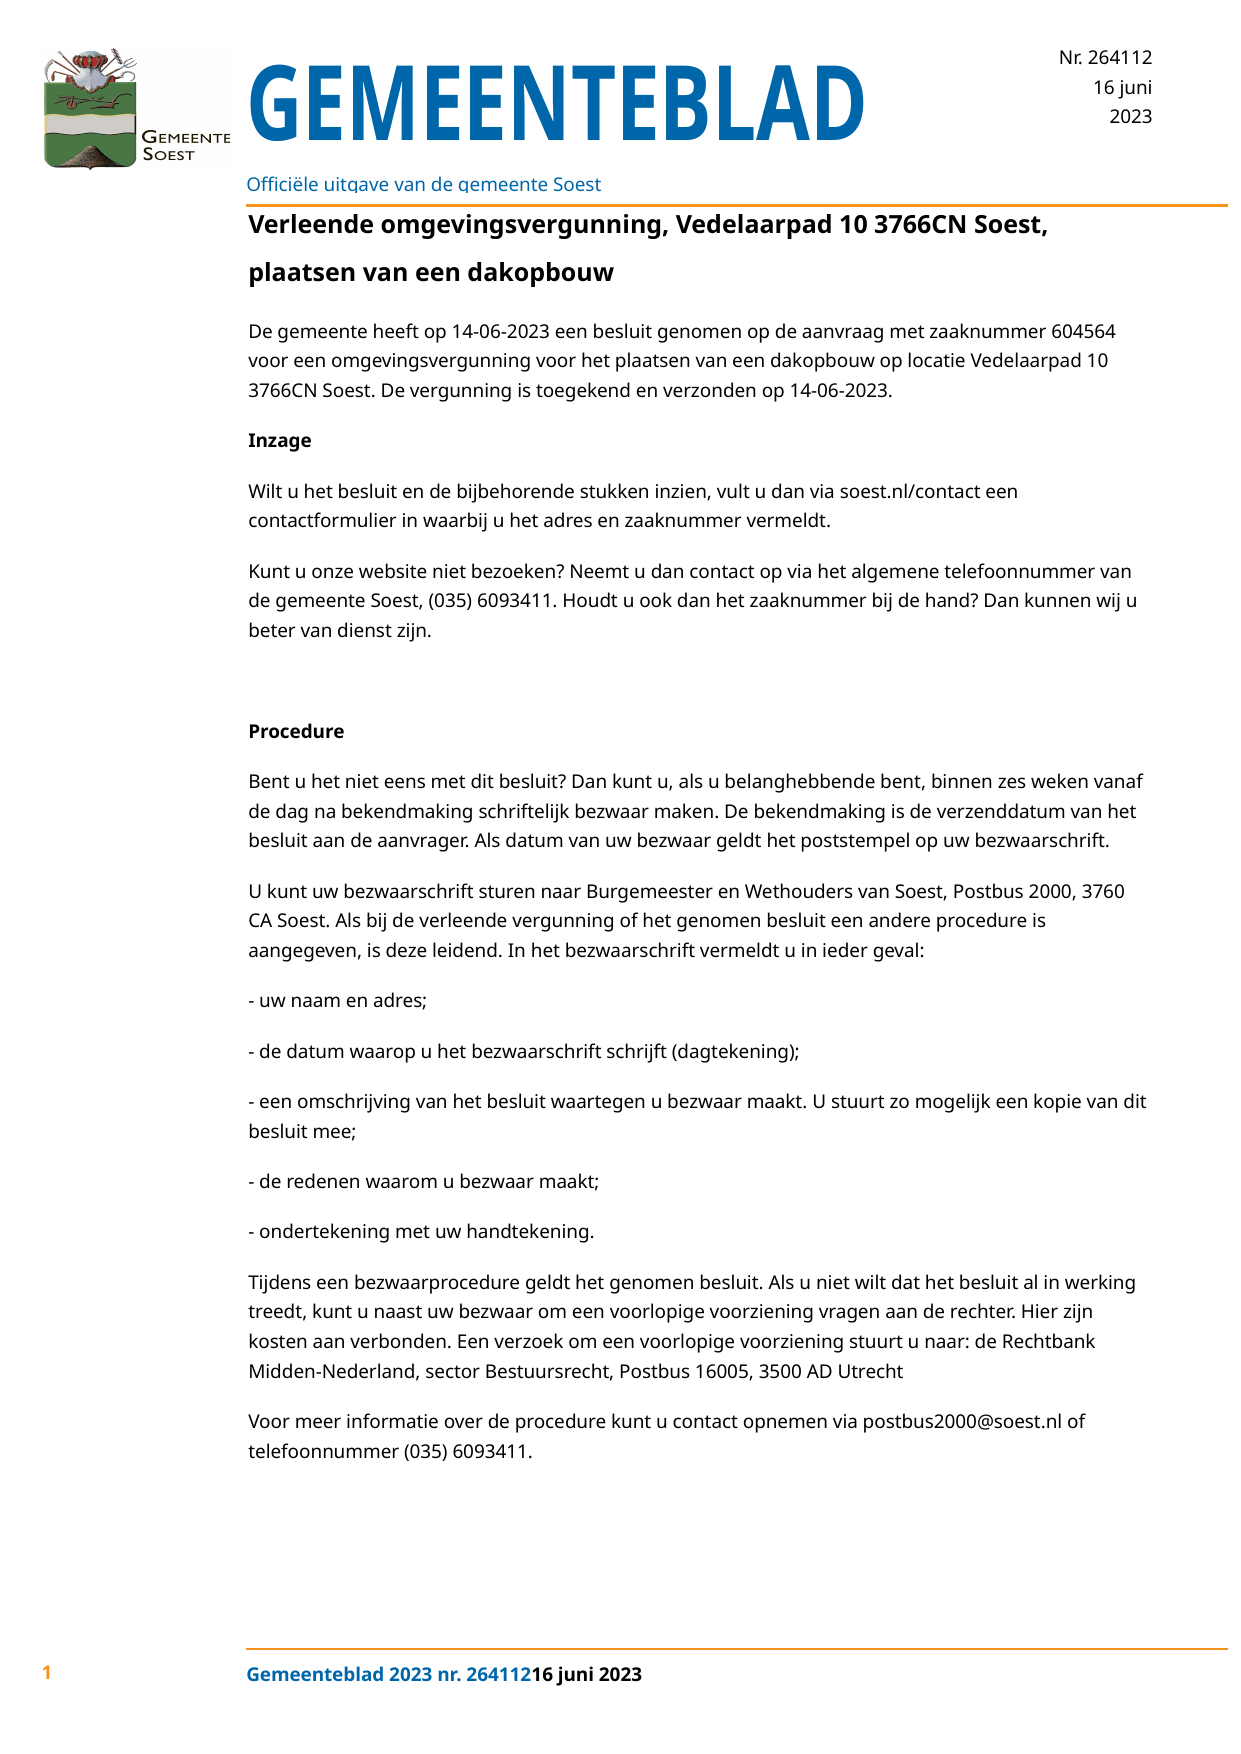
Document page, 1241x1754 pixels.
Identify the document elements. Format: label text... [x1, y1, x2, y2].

text Tijdens een bezwaarprocedure geldt het genomen besluit. Als u niet wilt dat het besluit al in werking treedt, kunt u naast uw bezwaar om een voorlopige voorziening vragen aan de rechter. Hier zijn kosten aan verbonden. Een verzoek om een voorlopige voorziening stuurt u naar: de Rechtbank Midden-Nederland, sector Bestuursrecht, Postbus 16005, 3500 AD Utrecht [248, 1269, 1152, 1384]
text Bent u het niet eens met dit besluit? Dan kunt u, als u belanghebbende bent, binnen zes weken vanaf de dag na bekendmaking schriftelijk bezwaar maken. De bekendmaking is de verzenddatum van het besluit aan de aanvrager. Als datum van uw bezwaar geldt het poststempel op uw bezwaarschrift. [248, 768, 1152, 853]
picture [41, 47, 231, 172]
text - ondertekening met uw handtekening. [248, 1219, 1152, 1244]
text - uw naam en adres; [248, 987, 1152, 1013]
text Kunt u onze website niet bezoeken? Neemt u dan contact op via het algemene telefoonnummer van de gemeente Soest, (035) 6093411. Houdt u ook dan het zaaknummer bij de hand? Dan kunnen wij u beter van dienst zijn. [248, 558, 1152, 643]
text - een omschrijving van het besluit waartegen u bezwaar maakt. U stuurt zo mogelijk een kopie van dit besluit mee; [248, 1088, 1152, 1144]
text Inzage [248, 427, 1152, 453]
text Voor meer informatie over de procedure kunt u contact opnemen via postbus2000@soest.nl of telefoonnummer (035) 6093411. [248, 1408, 1152, 1464]
text Verleende omgevingsvergunning, Vedelaarpad 10 3766CN Soest, plaatsen van een dakopbouw [248, 207, 1152, 288]
text - de datum waarop u het bezwaarschrift schrijft (dagtekening); [248, 1038, 1152, 1064]
text Wilt u het besluit en de bijbehorende stukken inzien, vult u dan via soest.nl/contact een contactformulier in waarbij u het adres en zaaknummer vermeldt. [248, 478, 1152, 533]
text Procedure [248, 718, 1152, 744]
text U kunt uw bezwaarschrift sturen naar Burgemeester en Wethouders van Soest, Postbus 2000, 3760 CA Soest. Als bij de verleende vergunning of het genomen besluit een andere procedure is aangegeven, is deze leidend. In het bezwaarschrift vermeldt u in ieder geval: [248, 878, 1152, 963]
text - de redenen waarom u bezwaar maakt; [248, 1168, 1152, 1194]
text De gemeente heeft op 14-06-2023 een besluit genomen op de aanvraag met zaaknummer 604564 voor een omgevingsvergunning voor het plaatsen van een dakopbouw op locatie Vedelaarpad 10 3766CN Soest. De vergunning is toegekend en verzonden op 14-06-2023. [248, 318, 1152, 403]
